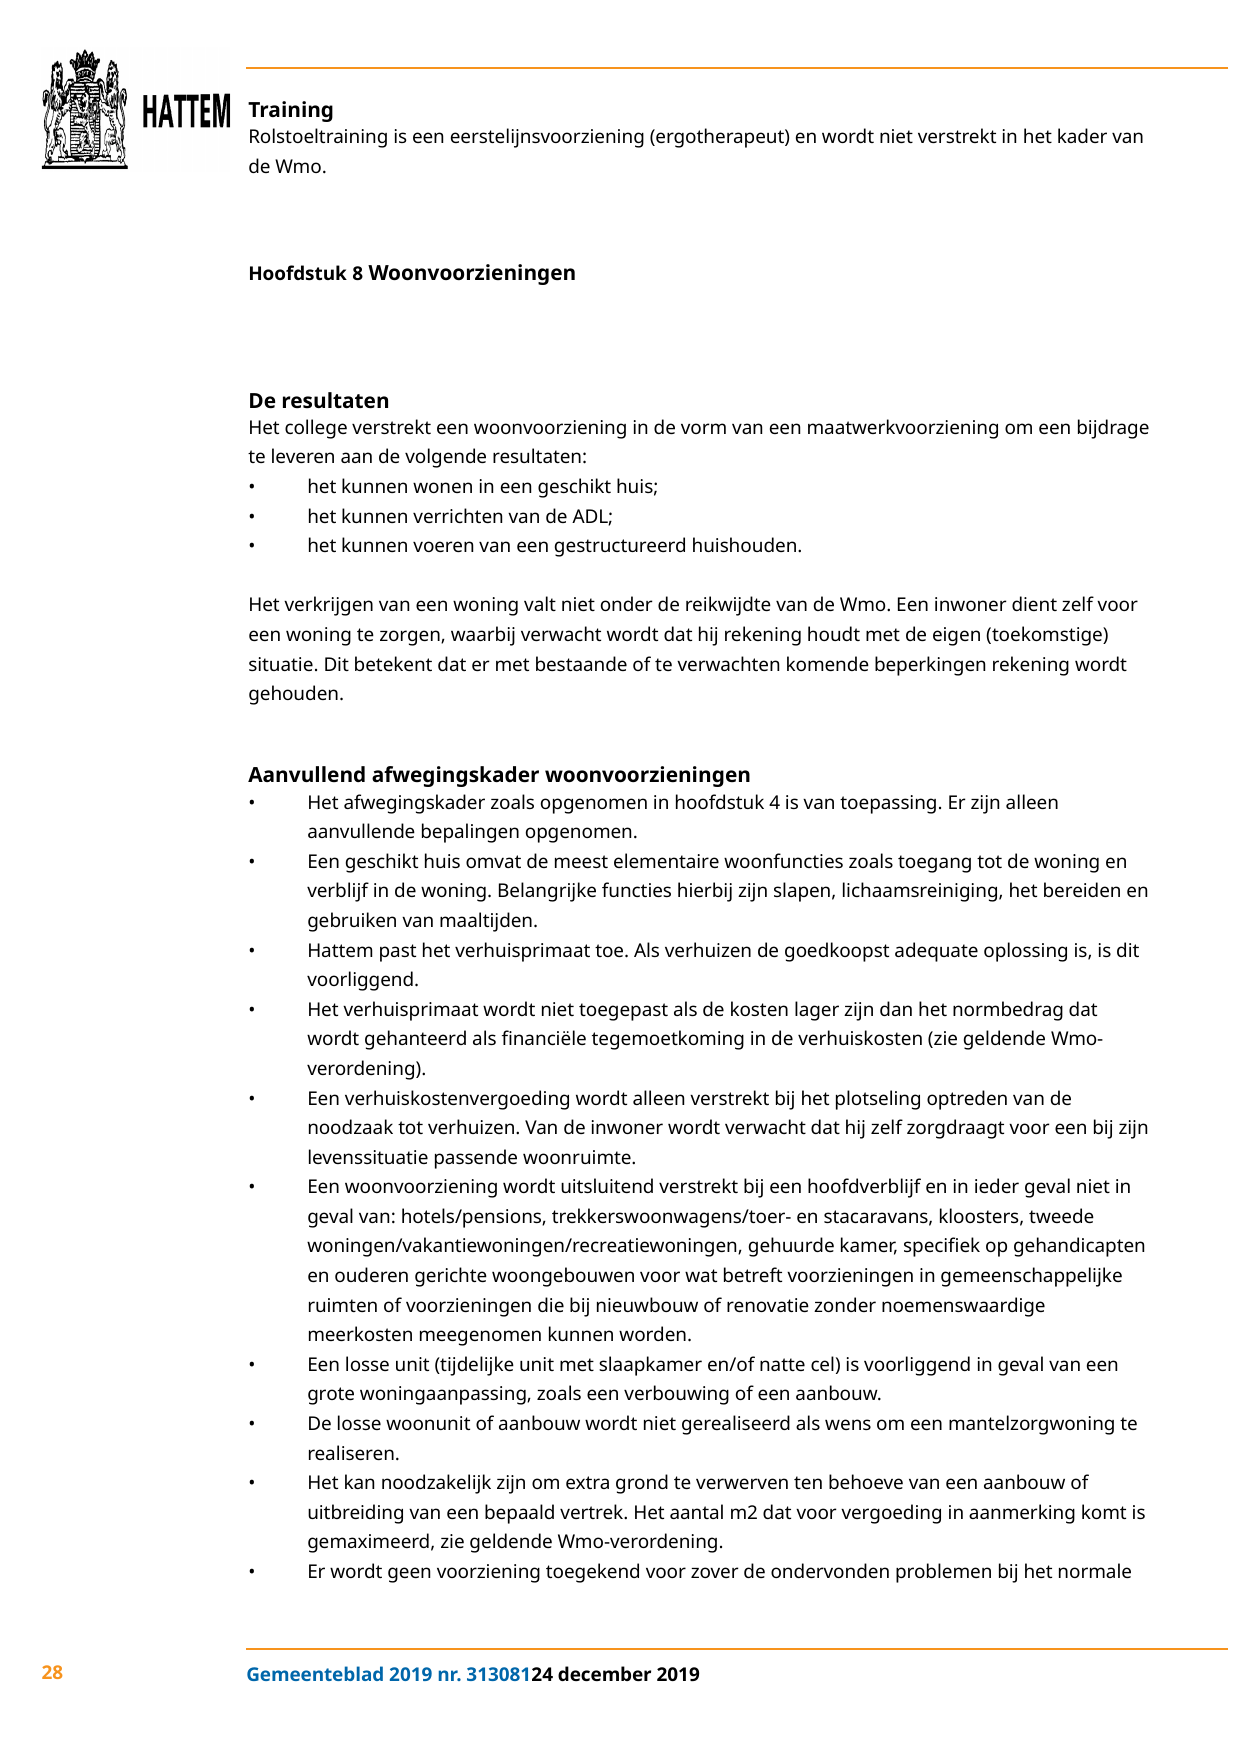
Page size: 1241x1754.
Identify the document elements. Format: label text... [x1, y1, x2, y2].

list Een geschikt huis omvat de meest elementaire woonfuncties zoals toegang tot de woning en verblijf in de woning. Belangrijke functies hierbij zijn slapen, lichaamsreiniging, het bereiden en gebruiken van maaltijden. [248, 848, 1152, 933]
list Een woonvoorziening wordt uitsluitend verstrekt bij een hoofdverblijf en in ieder geval niet in geval van: hotels/pensions, trekkerswoonwagens/toer- en stacaravans, kloosters, tweede woningen/vakantiewoningen/recreatiewoningen, gehuurde kamer, specifiek op gehandicapten en ouderen gerichte woongebouwen voor wat betreft voorzieningen in gemeenschappelijke ruimten of voorzieningen die bij nieuwbouw of renovatie zonder noemenswaardige meerkosten meegenomen kunnen worden. [248, 1173, 1152, 1347]
text Het college verstrekt een woonvoorziening in de vorm van een maatwerkvoorziening om een bijdrage te leveren aan de volgende resultaten: [248, 414, 1152, 469]
text De resultaten [248, 386, 1152, 414]
list Er wordt geen voorziening toegekend voor zover de ondervonden problemen bij het normale [248, 1558, 1152, 1584]
list het kunnen wonen in een geschikt huis; [248, 473, 1152, 499]
list Het afwegingskader zoals opgenomen in hoofdstuk 4 is van toepassing. Er zijn alleen aanvullende bepalingen opgenomen. [248, 789, 1152, 844]
text Training [248, 95, 1152, 123]
text Het verkrijgen van een woning valt niet onder de reikwijdte van de Wmo. Een inwoner dient zelf voor een woning te zorgen, waarbij verwacht wordt dat hij rekening houdt met de eigen (toekomstige) situatie. Dit betekent dat er met bestaande of te verwachten komende beperkingen rekening wordt gehouden. [248, 592, 1152, 706]
list Het verhuisprimaat wordt niet toegepast als de kosten lager zijn dan het normbedrag dat wordt gehanteerd als financiële tegemoetkoming in de verhuiskosten (zie geldende Wmo-verordening). [248, 996, 1152, 1081]
list De losse woonunit of aanbouw wordt niet gerealiseerd als wens om een mantelzorgwoning te realiseren. [248, 1410, 1152, 1465]
list Hattem past het verhuisprimaat toe. Als verhuizen de goedkoopst adequate oplossing is, is dit voorliggend. [248, 937, 1152, 992]
text Rolstoeltraining is een eerstelijnsvoorziening (ergotherapeut) en wordt niet verstrekt in het kader van de Wmo. [248, 123, 1152, 178]
list Een verhuiskostenvergoeding wordt alleen verstrekt bij het plotseling optreden van de noodzaak tot verhuizen. Van de inwoner wordt verwacht dat hij zelf zorgdraagt voor een bij zijn levenssituatie passende woonruimte. [248, 1085, 1152, 1169]
text Aanvullend afwegingskader woonvoorzieningen [248, 760, 1152, 789]
text Hoofdstuk 8 Woonvoorzieningen [248, 258, 1152, 286]
list Een losse unit (tijdelijke unit met slaapkamer en/of natte cel) is voorliggend in geval van een grote woningaanpassing, zoals een verbouwing of een aanbouw. [248, 1351, 1152, 1406]
picture [41, 47, 231, 172]
list het kunnen voeren van een gestructureerd huishouden. [248, 532, 1152, 558]
list het kunnen verrichten van de ADL; [248, 503, 1152, 529]
list Het kan noodzakelijk zijn om extra grond te verwerven ten behoeve van een aanbouw of uitbreiding van een bepaald vertrek. Het aantal m2 dat voor vergoeding in aanmerking komt is gemaximeerd, zie geldende Wmo-verordening. [248, 1469, 1152, 1554]
